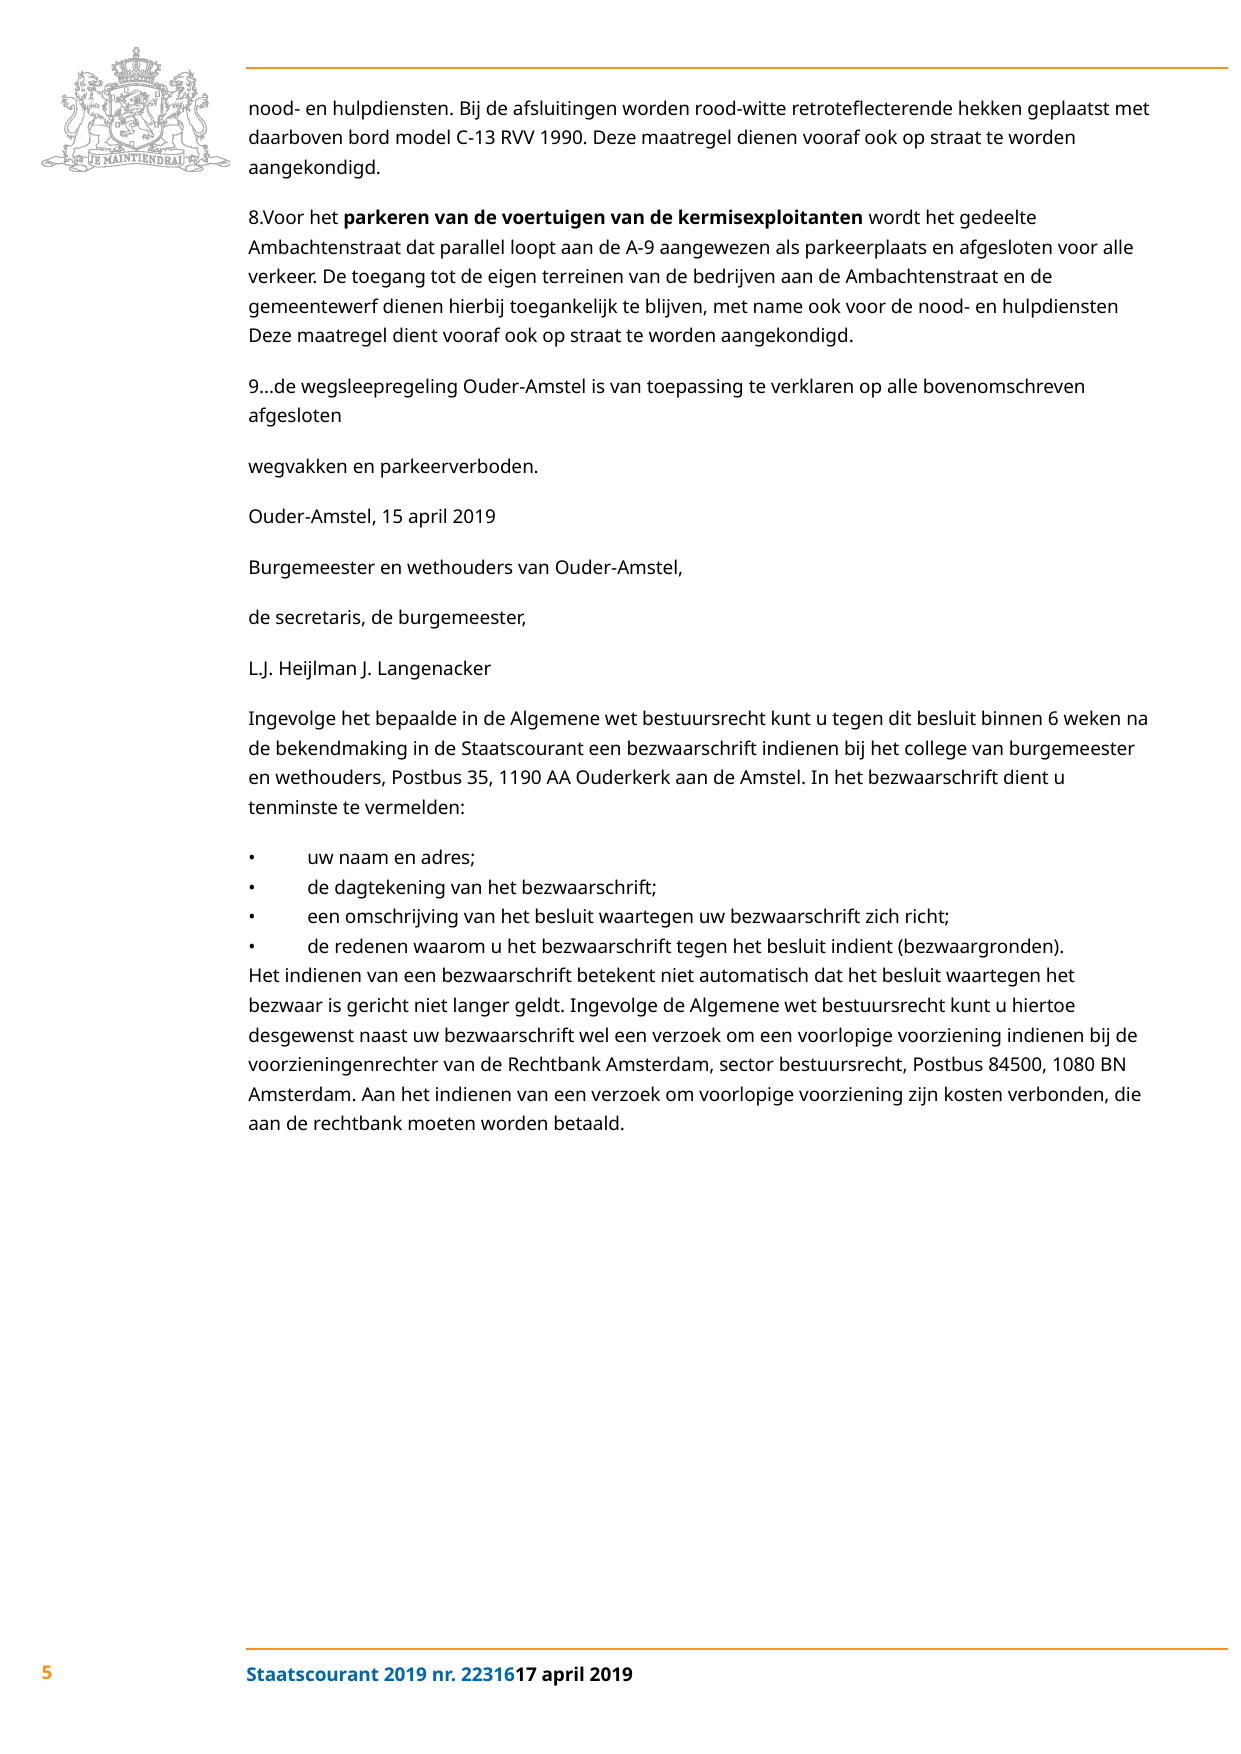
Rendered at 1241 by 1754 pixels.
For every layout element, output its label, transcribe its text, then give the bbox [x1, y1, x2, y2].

list de redenen waarom u het bezwaarschrift tegen het besluit indient (bezwaargronden). [248, 933, 1152, 959]
list de dagtekening van het bezwaarschrift; [248, 874, 1152, 900]
text L.J. Heijlman J. Langenacker [248, 655, 1152, 681]
list uw naam en adres; [248, 844, 1152, 870]
text wegvakken en parkeerverboden. [248, 453, 1152, 479]
list een omschrijving van het besluit waartegen uw bezwaarschrift zich richt; [248, 903, 1152, 929]
text Ingevolge het bepaalde in de Algemene wet bestuursrecht kunt u tegen dit besluit binnen 6 weken na de bekendmaking in de Staatscourant een bezwaarschrift indienen bij het college van burgemeester en wethouders, Postbus 35, 1190 AA Ouderkerk aan de Amstel. In het bezwaarschrift dient u tenminste te vermelden: [248, 705, 1152, 820]
text Burgemeester en wethouders van Ouder-Amstel, [248, 554, 1152, 580]
picture [41, 47, 231, 172]
text nood- en hulpdiensten. Bij de afsluitingen worden rood-witte retroteflecterende hekken geplaatst met daarboven bord model C-13 RVV 1990. Deze maatregel dienen vooraf ook op straat te worden aangekondigd. [248, 95, 1152, 180]
text de secretaris, de burgemeester, [248, 604, 1152, 630]
text Het indienen van een bezwaarschrift betekent niet automatisch dat het besluit waartegen het bezwaar is gericht niet langer geldt. Ingevolge de Algemene wet bestuursrecht kunt u hiertoe desgewenst naast uw bezwaarschrift wel een verzoek om een voorlopige voorziening indienen bij de voorzieningenrechter van de Rechtbank Amsterdam, sector bestuursrecht, Postbus 84500, 1080 BN Amsterdam. Aan het indienen van een verzoek om voorlopige voorziening zijn kosten verbonden, die aan de rechtbank moeten worden betaald. [248, 963, 1152, 1136]
text 8.Voor het parkeren van de voertuigen van de kermisexploitanten wordt het gedeelte Ambachtenstraat dat parallel loopt aan de A-9 aangewezen als parkeerplaats en afgesloten voor alle verkeer. De toegang tot de eigen terreinen van de bedrijven aan de Ambachtenstraat en de gemeentewerf dienen hierbij toegankelijk te blijven, met name ook voor de nood- en hulpdiensten Deze maatregel dient vooraf ook op straat te worden aangekondigd. [248, 204, 1152, 348]
text Ouder-Amstel, 15 april 2019 [248, 503, 1152, 529]
text 9…de wegsleepregeling Ouder-Amstel is van toepassing te verklaren op alle bovenomschreven afgesloten [248, 373, 1152, 428]
